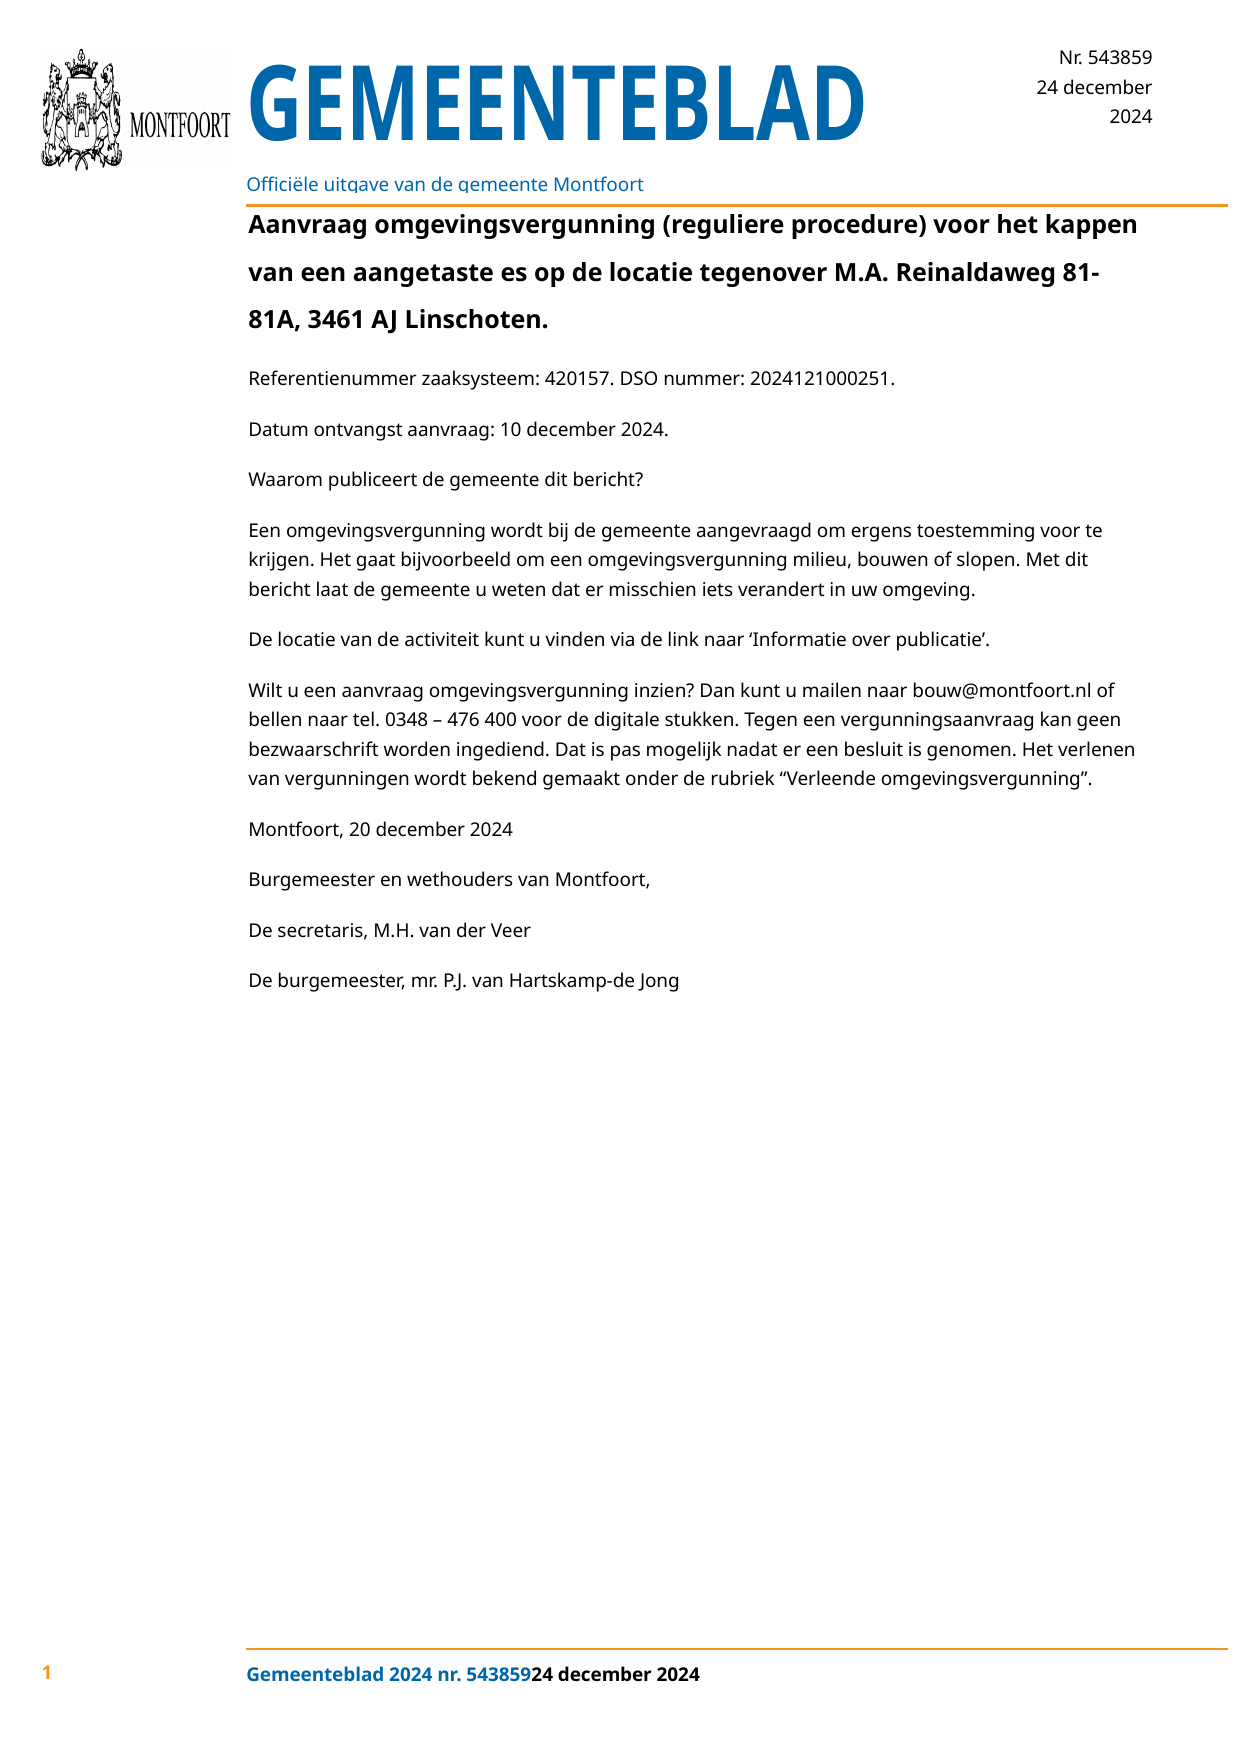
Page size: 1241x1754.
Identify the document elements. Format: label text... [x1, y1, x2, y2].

text De locatie van de activiteit kunt u vinden via de link naar ‘Informatie over publicatie’. [248, 626, 1152, 652]
text Burgemeester en wethouders van Montfoort, [248, 866, 1152, 892]
text Een omgevingsvergunning wordt bij de gemeente aangevraagd om ergens toestemming voor te krijgen. Het gaat bijvoorbeeld om een omgevingsvergunning milieu, bouwen of slopen. Met dit bericht laat de gemeente u weten dat er misschien iets verandert in uw omgeving. [248, 517, 1152, 602]
text Wilt u een aanvraag omgevingsvergunning inzien? Dan kunt u mailen naar bouw@montfoort.nl of bellen naar tel. 0348 – 476 400 voor de digitale stukken. Tegen een vergunningsaanvraag kan geen bezwaarschrift worden ingediend. Dat is pas mogelijk nadat er een besluit is genomen. Het verlenen van vergunningen wordt bekend gemaakt onder de rubriek “Verleende omgevingsvergunning”. [248, 677, 1152, 791]
text Waarom publiceert de gemeente dit bericht? [248, 466, 1152, 492]
text Referentienummer zaaksysteem: 420157. DSO nummer: 2024121000251. [248, 366, 1152, 391]
text Montfoort, 20 december 2024 [248, 816, 1152, 842]
text Aanvraag omgevingsvergunning (reguliere procedure) voor het kappen van een aangetaste es op de locatie tegenover M.A. Reinaldaweg 81-81A, 3461 AJ Linschoten. [248, 207, 1152, 336]
text De burgemeester, mr. P.J. van Hartskamp-de Jong [248, 967, 1152, 993]
text De secretaris, M.H. van der Veer [248, 917, 1152, 942]
picture [41, 47, 231, 172]
text Datum ontvangst aanvraag: 10 december 2024. [248, 416, 1152, 442]
